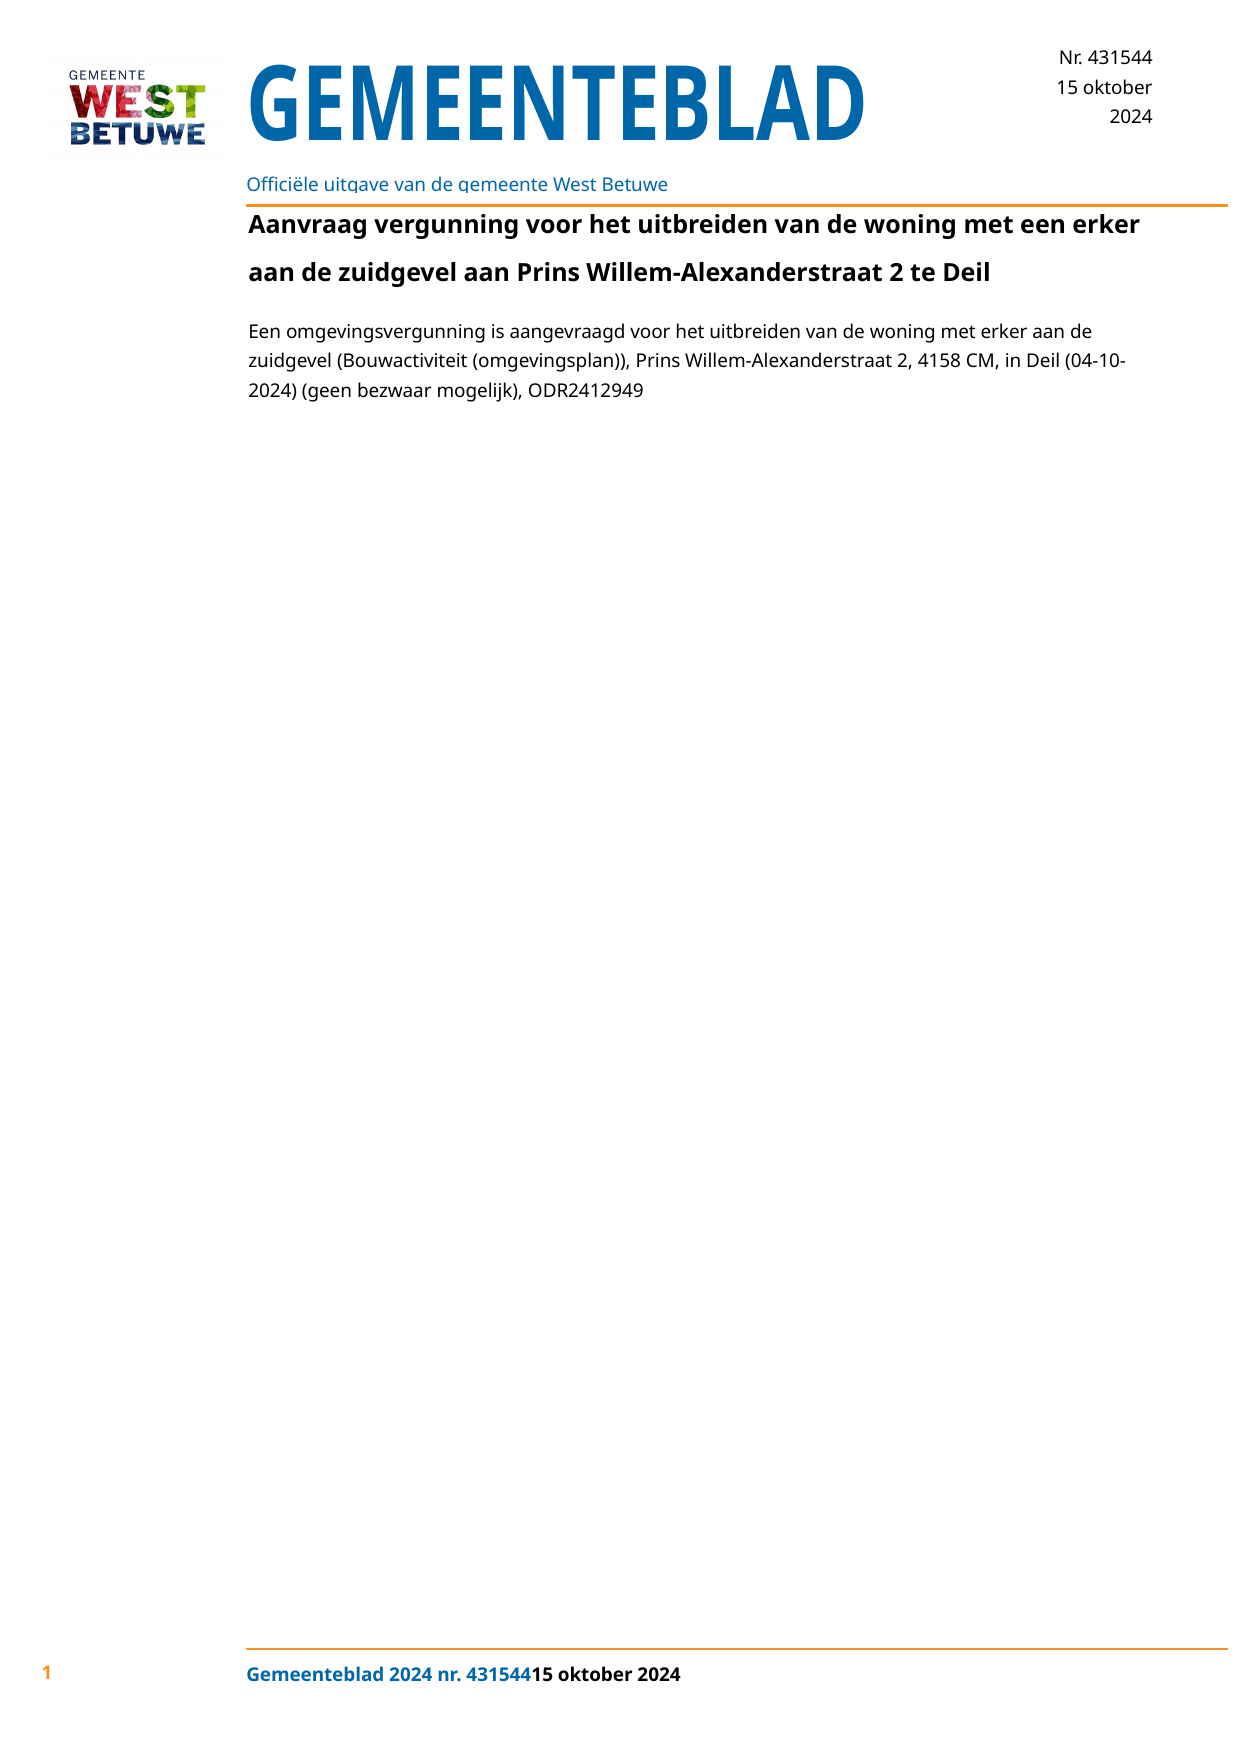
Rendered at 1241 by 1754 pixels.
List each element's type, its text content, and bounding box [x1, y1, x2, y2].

text Een omgevingsvergunning is aangevraagd voor het uitbreiden van de woning met erker aan de zuidgevel (Bouwactiviteit (omgevingsplan)), Prins Willem-Alexanderstraat 2, 4158 CM, in Deil (04-10-2024) (geen bezwaar mogelijk), ODR2412949 [248, 318, 1152, 403]
picture [41, 47, 231, 172]
text Aanvraag vergunning voor het uitbreiden van de woning met een erker aan de zuidgevel aan Prins Willem-Alexanderstraat 2 te Deil [248, 207, 1152, 288]
